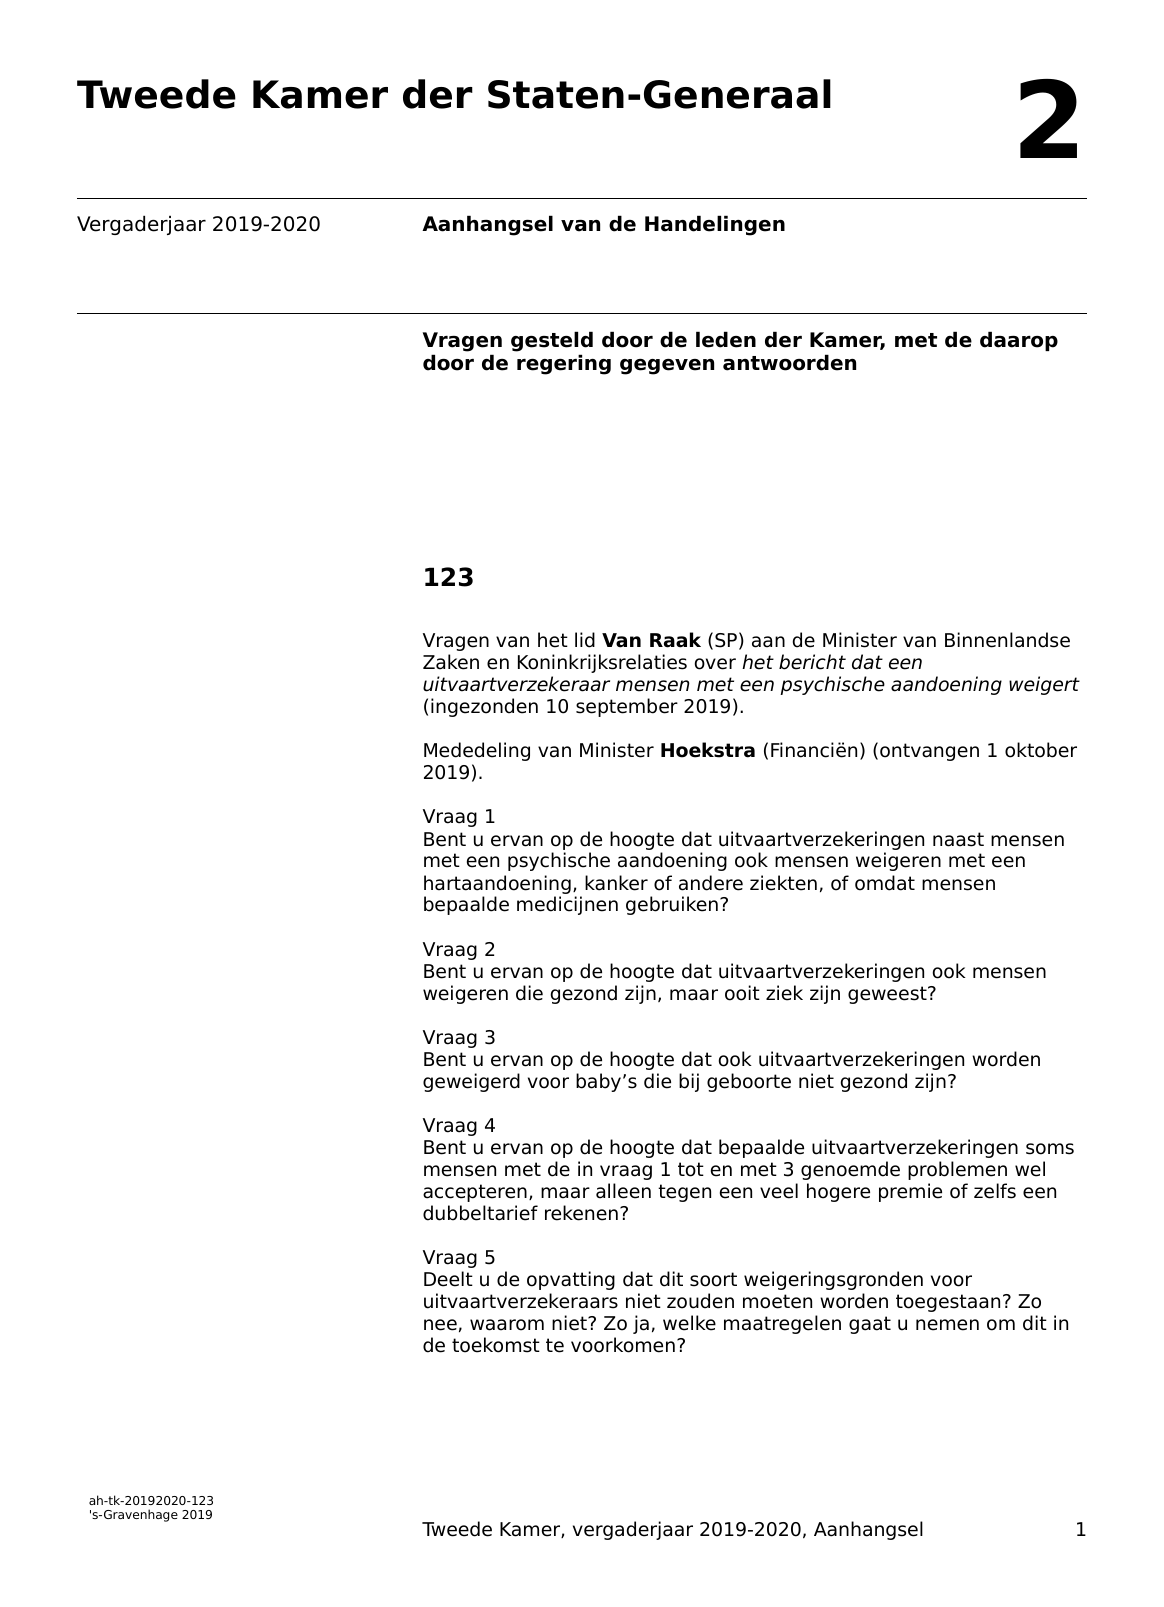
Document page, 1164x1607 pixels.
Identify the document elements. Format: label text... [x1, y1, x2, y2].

text Deelt u de opvatting dat dit soort weigeringsgronden voor uitvaartverzekeraars niet zouden moeten worden toegestaan? Zo nee, waarom niet? Zo ja, welke maatregelen gaat u nemen om dit in de toekomst te voorkomen? [422, 1269, 1087, 1357]
text Bent u ervan op de hoogte dat ook uitvaartverzekeringen worden geweigerd voor baby’s die bij geboorte niet gezond zijn? [422, 1049, 1087, 1093]
table_cell [77, 314, 422, 375]
text Bent u ervan op de hoogte dat bepaalde uitvaartverzekeringen soms mensen met de in vraag 1 tot en met 3 genoemde problemen wel accepteren, maar alleen tegen een veel hogere premie of zelfs een dubbeltarief rekenen? [422, 1137, 1087, 1225]
text Vraag 5 [422, 1247, 1087, 1269]
text Vraag 4 [422, 1115, 1087, 1137]
text Bent u ervan op de hoogte dat uitvaartverzekeringen ook mensen weigeren die gezond zijn, maar ooit ziek zijn geweest? [422, 961, 1087, 1004]
table_cell Vergaderjaar 2019-2020 [77, 199, 422, 313]
table_cell Vragen gesteld door de leden der Kamer, met de daarop door de regering gegeven antwoorden [422, 314, 1087, 375]
table_cell Aanhangsel van de Handelingen [422, 199, 1087, 313]
text Vraag 1 [422, 806, 1087, 828]
text Vraag 3 [422, 1027, 1087, 1049]
text Vragen van het lid Van Raak (SP) aan de Minister van Binnenlandse Zaken en Koninkrijksrelaties over het bericht dat een uitvaartverzekeraar mensen met een psychische aandoening weigert (ingezonden 10 september 2019). [422, 630, 1087, 718]
table_header 2 [886, 59, 1087, 198]
text 123 [422, 563, 1087, 592]
text Mededeling van Minister Hoekstra (Financiën) (ontvangen 1 oktober 2019). [422, 740, 1087, 784]
text Vraag 2 [422, 938, 1087, 961]
text 's-Gravenhage 2019 [88, 1508, 323, 1522]
text ah-tk-20192020-123 [88, 1494, 323, 1508]
table_header Tweede Kamer der Staten-Generaal [77, 59, 886, 198]
text Bent u ervan op de hoogte dat uitvaartverzekeringen naast mensen met een psychische aandoening ook mensen weigeren met een hartaandoening, kanker of andere ziekten, of omdat mensen bepaalde medicijnen gebruiken? [422, 828, 1087, 916]
